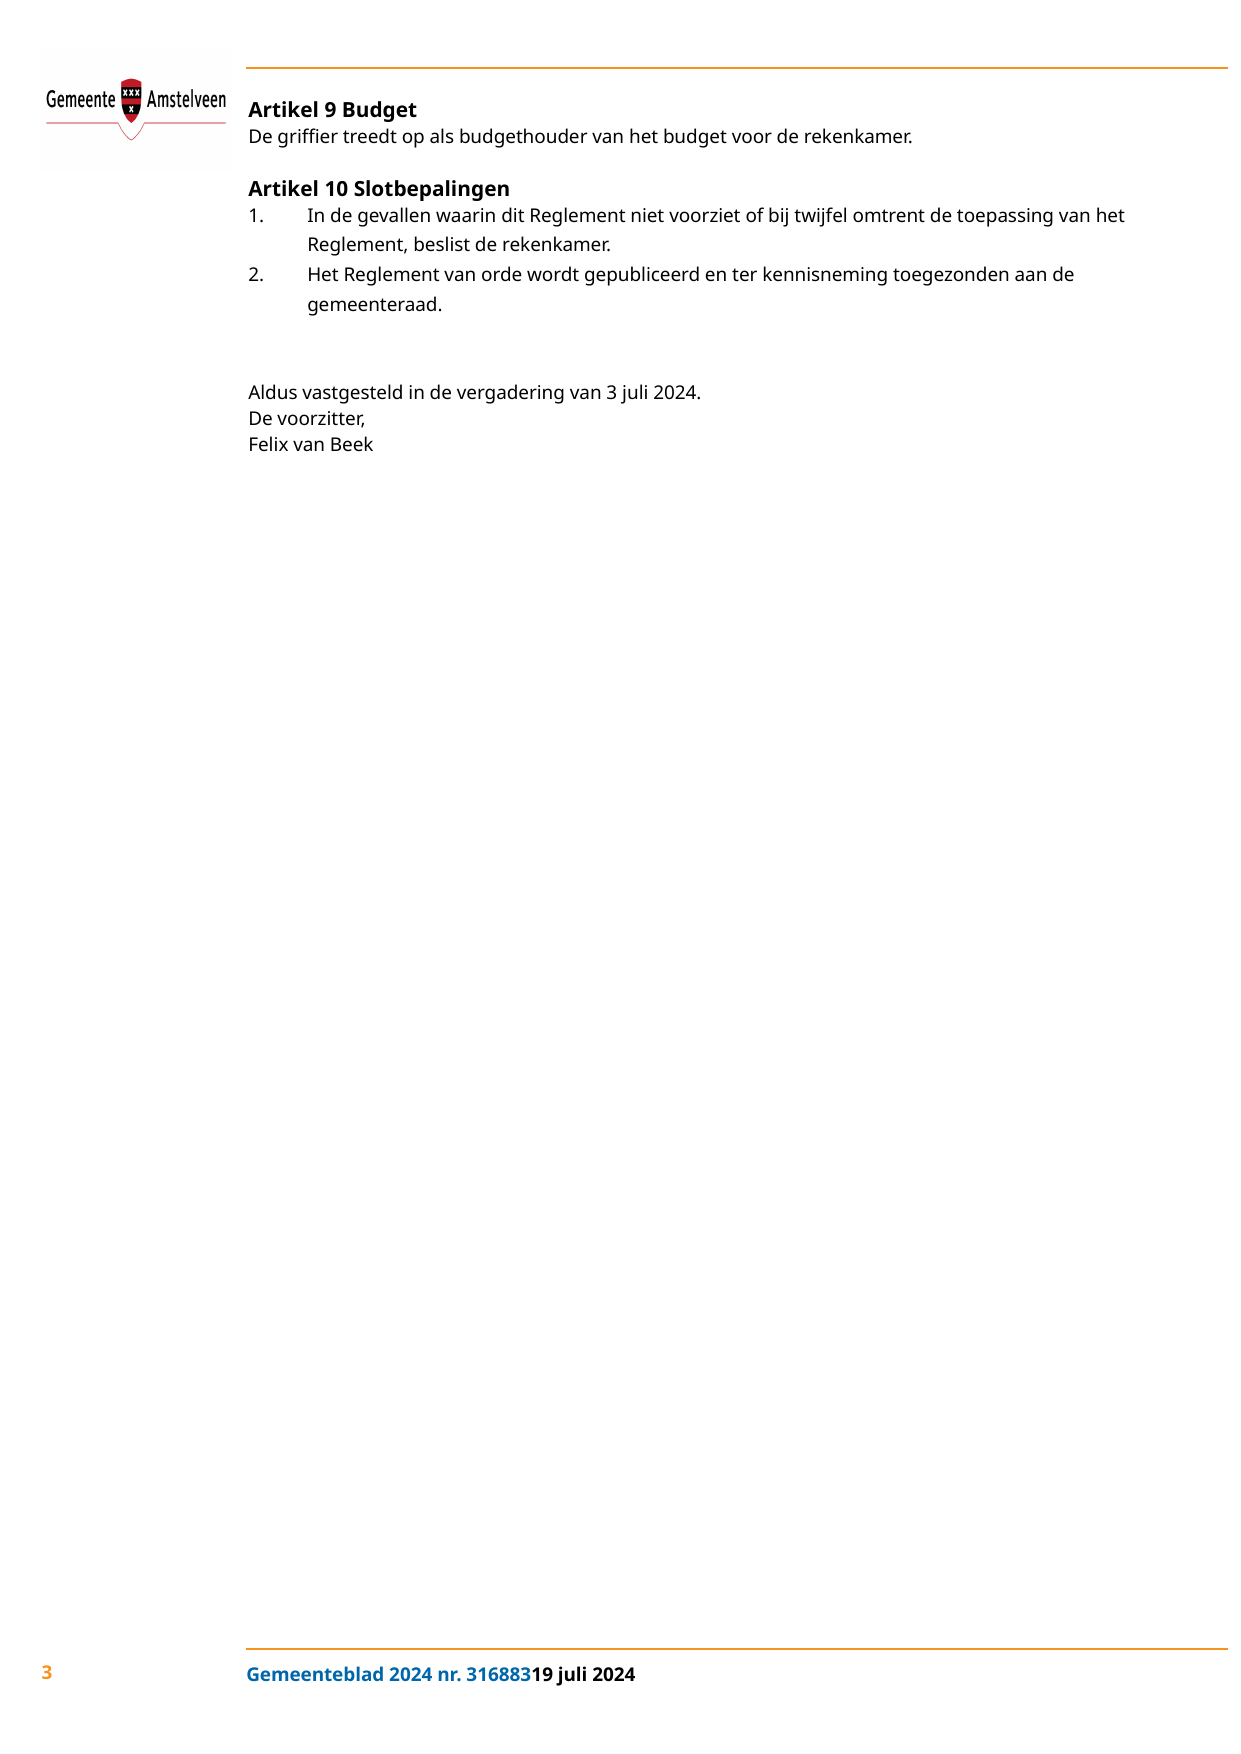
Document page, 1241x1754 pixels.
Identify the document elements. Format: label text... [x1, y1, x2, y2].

list Het Reglement van orde wordt gepubliceerd en ter kennisneming toegezonden aan de gemeenteraad. [248, 261, 1152, 317]
text Artikel 9 Budget [248, 95, 1152, 123]
text De griffier treedt op als budgethouder van het budget voor de rekenkamer. [248, 123, 1152, 149]
picture [41, 47, 231, 172]
text Artikel 10 Slotbepalingen [248, 174, 1152, 202]
text De voorzitter, [248, 405, 1152, 431]
text Aldus vastgesteld in de vergadering van 3 juli 2024. [248, 379, 1152, 405]
list In de gevallen waarin dit Reglement niet voorziet of bij twijfel omtrent de toepassing van het Reglement, beslist de rekenkamer. [248, 202, 1152, 257]
text Felix van Beek [248, 431, 1152, 457]
